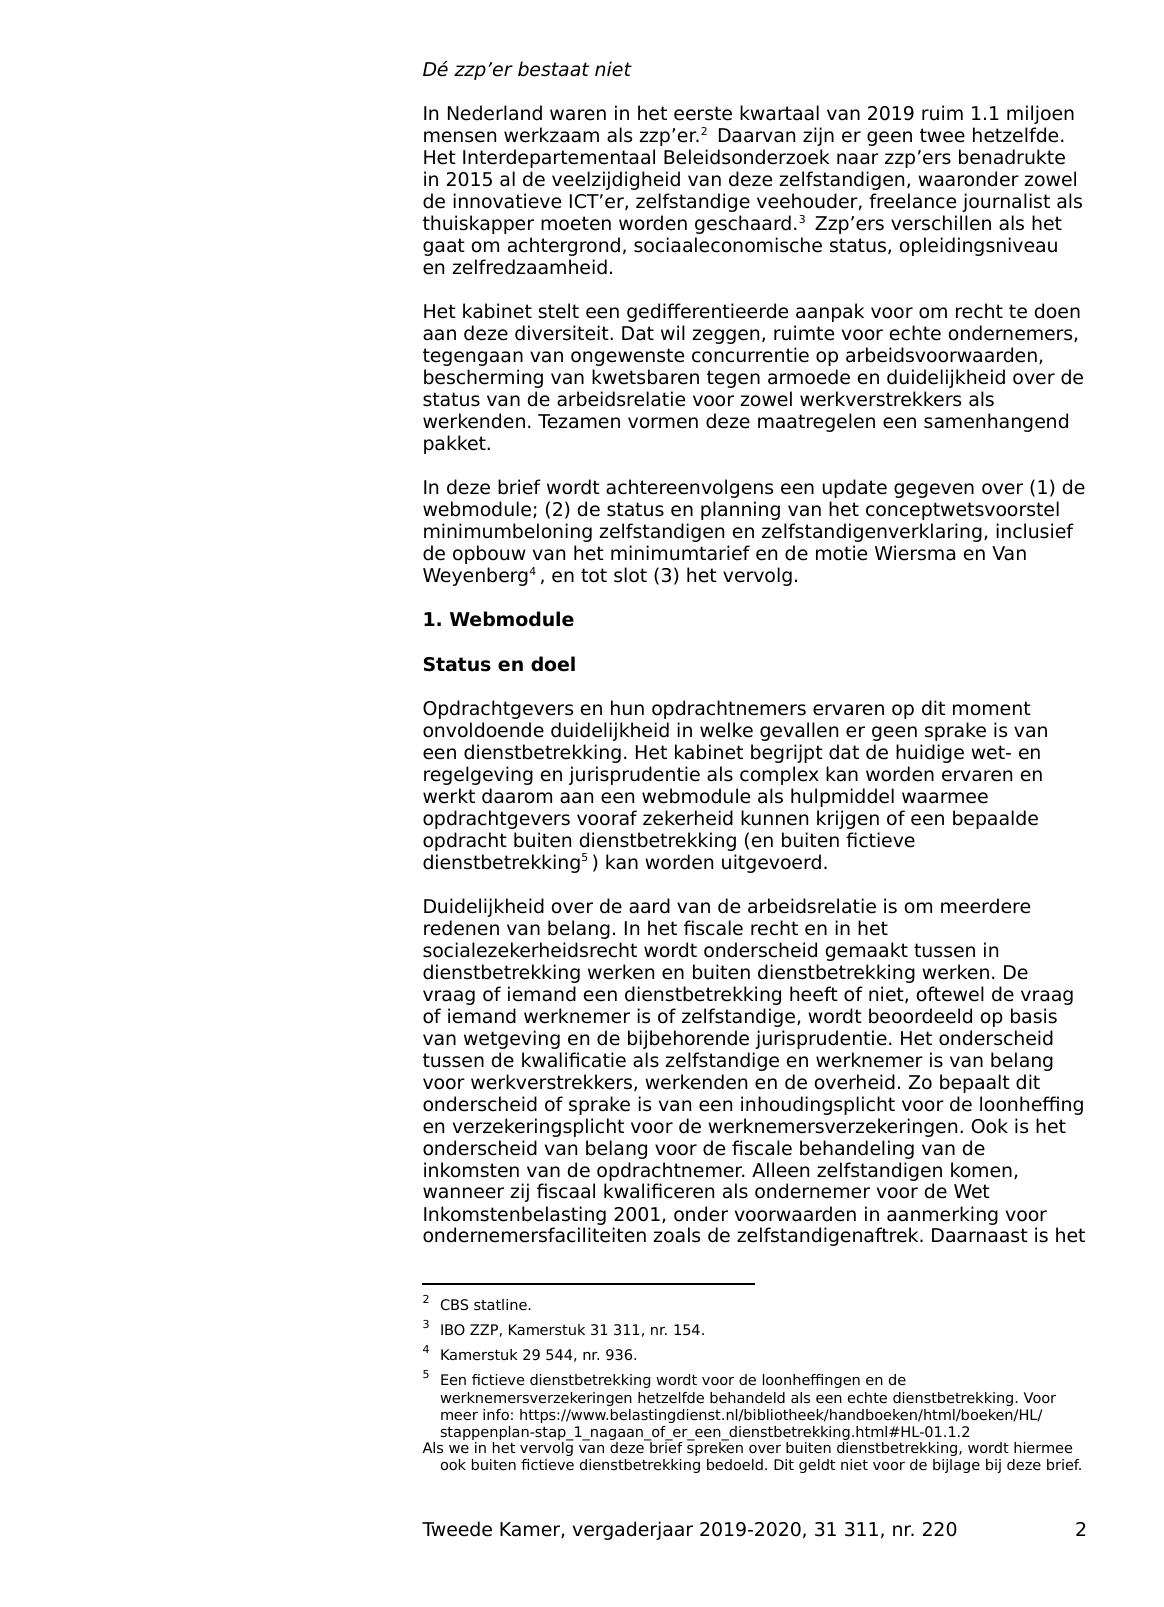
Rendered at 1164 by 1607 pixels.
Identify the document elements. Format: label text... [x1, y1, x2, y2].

subtitle 1. Webmodule [422, 609, 1087, 631]
text In deze brief wordt achtereenvolgens een update gegeven over (1) de webmodule; (2) de status en planning van het conceptwetsvoorstel minimumbeloning zelfstandigen en zelfstandigenverklaring, inclusief de opbouw van het minimumtarief en de motie Wiersma en Van Weyenberg, en tot slot (3) het vervolg. [422, 477, 1087, 587]
text In Nederland waren in het eerste kwartaal van 2019 ruim 1.1 miljoen mensen werkzaam als zzp’er. Daarvan zijn er geen twee hetzelfde. Het Interdepartementaal Beleidsonderzoek naar zzp’ers benadrukte in 2015 al de veelzijdigheid van deze zelfstandigen, waaronder zowel de innovatieve ICT’er, zelfstandige veehouder, freelance journalist als thuiskapper moeten worden geschaard. Zzp’ers verschillen als het gaat om achtergrond, sociaaleconomische status, opleidingsniveau en zelfredzaamheid. [422, 103, 1087, 279]
text Opdrachtgevers en hun opdrachtnemers ervaren op dit moment onvoldoende duidelijkheid in welke gevallen er geen sprake is van een dienstbetrekking. Het kabinet begrijpt dat de huidige wet- en regelgeving en jurisprudentie als complex kan worden ervaren en werkt daarom aan een webmodule als hulpmiddel waarmee opdrachtgevers vooraf zekerheid kunnen krijgen of een bepaalde opdracht buiten dienstbetrekking (en buiten fictieve dienstbetrekking) kan worden uitgevoerd. [422, 698, 1087, 873]
subtitle Status en doel [422, 653, 1087, 676]
text IBO ZZP, Kamerstuk 31 311, nr. 154. [422, 1318, 1087, 1340]
text Een fictieve dienstbetrekking wordt voor de loonheffingen en de werknemersverzekeringen hetzelfde behandeld als een echte dienstbetrekking. Voor meer info: https://www.belastingdienst.nl/bibliotheek/handboeken/html/boeken/HL/stappenplan-stap_1_nagaan_of_er_een_dienstbetrekking.html#HL-01.1.2 [422, 1368, 1087, 1441]
subtitle Dé zzp’er bestaat niet [422, 59, 1087, 81]
text CBS statline. [422, 1293, 1087, 1315]
text Als we in het vervolg van deze brief spreken over buiten dienstbetrekking, wordt hiermee ook buiten fictieve dienstbetrekking bedoeld. Dit geldt niet voor de bijlage bij deze brief. [422, 1441, 1087, 1474]
text Kamerstuk 29 544, nr. 936. [422, 1343, 1087, 1365]
text Duidelijkheid over de aard van de arbeidsrelatie is om meerdere redenen van belang. In het fiscale recht en in het socialezekerheidsrecht wordt onderscheid gemaakt tussen in dienstbetrekking werken en buiten dienstbetrekking werken. De vraag of iemand een dienstbetrekking heeft of niet, oftewel de vraag of iemand werknemer is of zelfstandige, wordt beoordeeld op basis van wetgeving en de bijbehorende jurisprudentie. Het onderscheid tussen de kwalificatie als zelfstandige en werknemer is van belang voor werkverstrekkers, werkenden en de overheid. Zo bepaalt dit onderscheid of sprake is van een inhoudingsplicht voor de loonheffing en verzekeringsplicht voor de werknemersverzekeringen. Ook is het onderscheid van belang voor de fiscale behandeling van de inkomsten van de opdrachtnemer. Alleen zelfstandigen komen, wanneer zij fiscaal kwalificeren als ondernemer voor de Wet Inkomstenbelasting 2001, onder voorwaarden in aanmerking voor ondernemersfaciliteiten zoals de zelfstandigenaftrek. Daarnaast is het [422, 896, 1087, 1247]
text Het kabinet stelt een gedifferentieerde aanpak voor om recht te doen aan deze diversiteit. Dat wil zeggen, ruimte voor echte ondernemers, tegengaan van ongewenste concurrentie op arbeidsvoorwaarden, bescherming van kwetsbaren tegen armoede en duidelijkheid over de status van de arbeidsrelatie voor zowel werkverstrekkers als werkenden. Tezamen vormen deze maatregelen een samenhangend pakket. [422, 301, 1087, 455]
